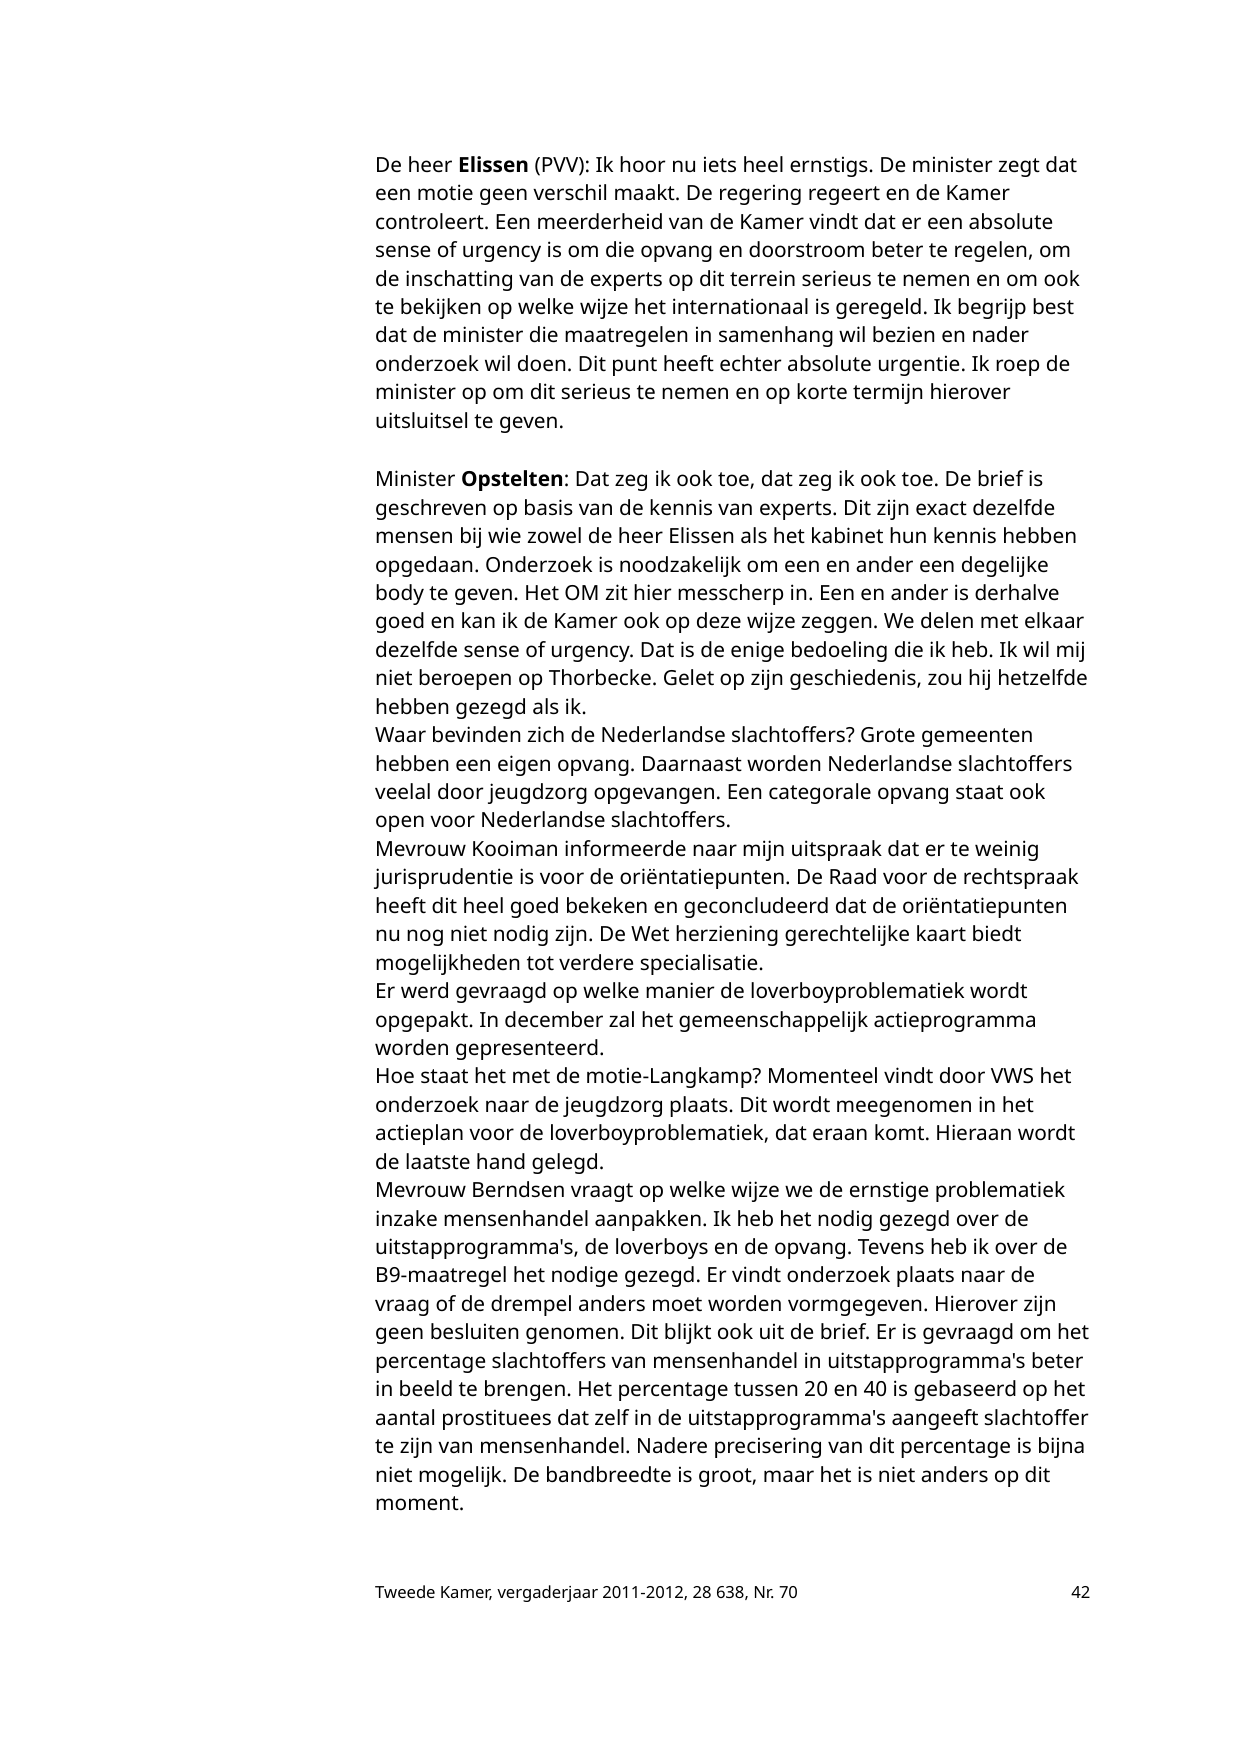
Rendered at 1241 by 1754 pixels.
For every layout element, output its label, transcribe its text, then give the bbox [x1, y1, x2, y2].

text Hoe staat het met de motie-Langkamp? Momenteel vindt door VWS het onderzoek naar de jeugdzorg plaats. Dit wordt meegenomen in het actieplan voor de loverboyproblematiek, dat eraan komt. Hieraan wordt de laatste hand gelegd. [375, 1062, 1090, 1175]
text Mevrouw Kooiman informeerde naar mijn uitspraak dat er te weinig jurisprudentie is voor de oriëntatiepunten. De Raad voor de rechtspraak heeft dit heel goed bekeken en geconcludeerd dat de oriëntatiepunten nu nog niet nodig zijn. De Wet herziening gerechtelijke kaart biedt mogelijkheden tot verdere specialisatie. [375, 834, 1090, 976]
text Minister Opstelten: Dat zeg ik ook toe, dat zeg ik ook toe. De brief is geschreven op basis van de kennis van experts. Dit zijn exact dezelfde mensen bij wie zowel de heer Elissen als het kabinet hun kennis hebben opgedaan. Onderzoek is noodzakelijk om een en ander een degelijke body te geven. Het OM zit hier messcherp in. Een en ander is derhalve goed en kan ik de Kamer ook op deze wijze zeggen. We delen met elkaar dezelfde sense of urgency. Dat is de enige bedoeling die ik heb. Ik wil mij niet beroepen op Thorbecke. Gelet op zijn geschiedenis, zou hij hetzelfde hebben gezegd als ik. [375, 464, 1090, 720]
text Waar bevinden zich de Nederlandse slachtoffers? Grote gemeenten hebben een eigen opvang. Daarnaast worden Nederlandse slachtoffers veelal door jeugdzorg opgevangen. Een categorale opvang staat ook open voor Nederlandse slachtoffers. [375, 720, 1090, 834]
text Er werd gevraagd op welke manier de loverboyproblematiek wordt opgepakt. In december zal het gemeenschappelijk actieprogramma worden gepresenteerd. [375, 976, 1090, 1062]
text Mevrouw Berndsen vraagt op welke wijze we de ernstige problematiek inzake mensenhandel aanpakken. Ik heb het nodig gezegd over de uitstapprogramma's, de loverboys en de opvang. Tevens heb ik over de B9-maatregel het nodige gezegd. Er vindt onderzoek plaats naar de vraag of de drempel anders moet worden vormgegeven. Hierover zijn geen besluiten genomen. Dit blijkt ook uit de brief. Er is gevraagd om het percentage slachtoffers van mensenhandel in uitstapprogramma's beter in beeld te brengen. Het percentage tussen 20 en 40 is gebaseerd op het aantal prostituees dat zelf in de uitstapprogramma's aangeeft slachtoffer te zijn van mensenhandel. Nadere precisering van dit percentage is bijna niet mogelijk. De bandbreedte is groot, maar het is niet anders op dit moment. [375, 1175, 1090, 1517]
text De heer Elissen (PVV): Ik hoor nu iets heel ernstigs. De minister zegt dat een motie geen verschil maakt. De regering regeert en de Kamer controleert. Een meerderheid van de Kamer vindt dat er een absolute sense of urgency is om die opvang en doorstroom beter te regelen, om de inschatting van de experts op dit terrein serieus te nemen en om ook te bekijken op welke wijze het internationaal is geregeld. Ik begrijp best dat de minister die maatregelen in samenhang wil bezien en nader onderzoek wil doen. Dit punt heeft echter absolute urgentie. Ik roep de minister op om dit serieus te nemen en op korte termijn hierover uitsluitsel te geven. [375, 150, 1090, 434]
